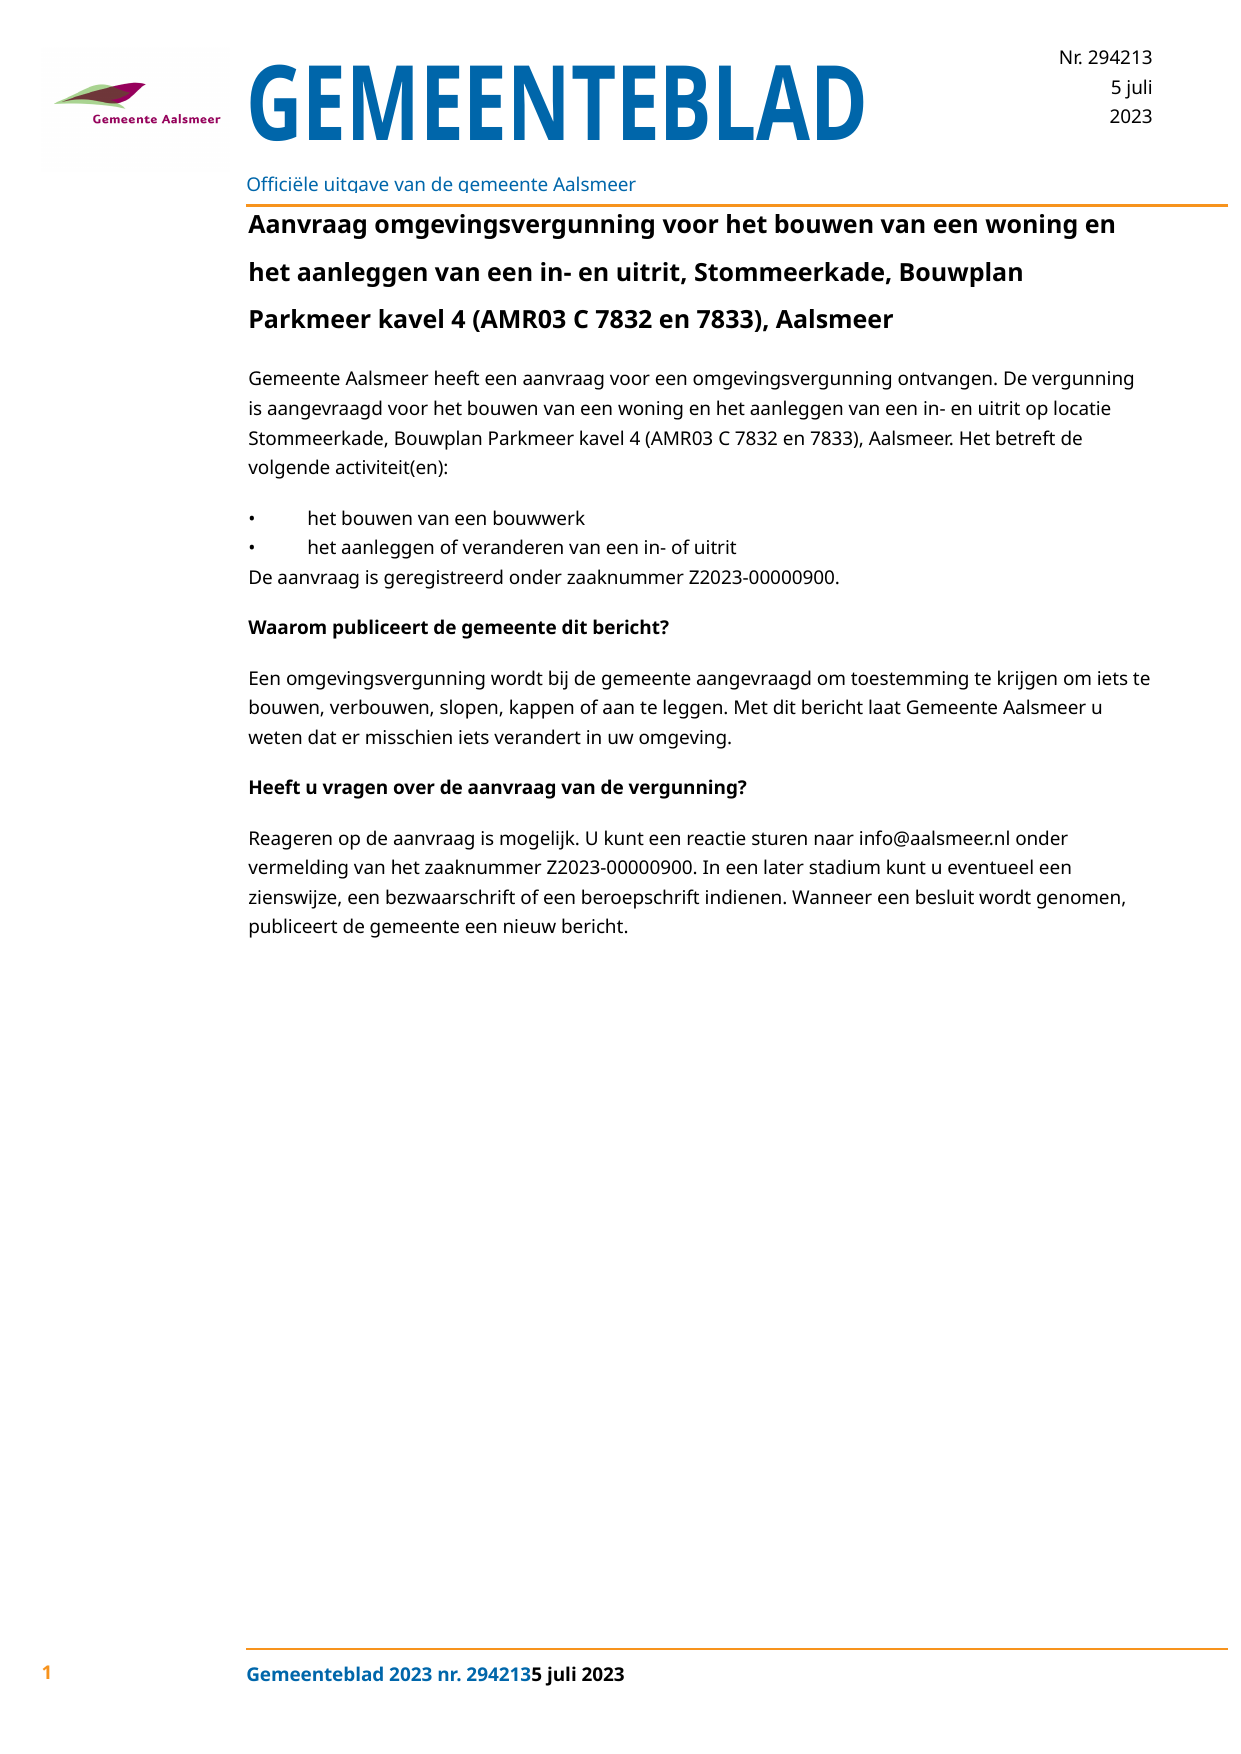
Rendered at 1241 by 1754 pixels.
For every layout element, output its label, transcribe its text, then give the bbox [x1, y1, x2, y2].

text Aanvraag omgevingsvergunning voor het bouwen van een woning en het aanleggen van een in- en uitrit, Stommeerkade, Bouwplan Parkmeer kavel 4 (AMR03 C 7832 en 7833), Aalsmeer [248, 207, 1152, 336]
text De aanvraag is geregistreerd onder zaaknummer Z2023-00000900. [248, 564, 1152, 589]
list het aanleggen of veranderen van een in- of uitrit [248, 534, 1152, 560]
text Heeft u vragen over de aanvraag van de vergunning? [248, 774, 1152, 800]
list het bouwen van een bouwwerk [248, 505, 1152, 530]
text Reageren op de aanvraag is mogelijk. U kunt een reactie sturen naar info@aalsmeer.nl onder vermelding van het zaaknummer Z2023-00000900. In een later stadium kunt u eventueel een zienswijze, een bezwaarschrift of een beroepschrift indienen. Wanneer een besluit wordt genomen, publiceert de gemeente een nieuw bericht. [248, 825, 1152, 939]
text Waarom publiceert de gemeente dit bericht? [248, 614, 1152, 640]
text Gemeente Aalsmeer heeft een aanvraag voor een omgevingsvergunning ontvangen. De vergunning is aangevraagd voor het bouwen van een woning en het aanleggen van een in- en uitrit op locatie Stommeerkade, Bouwplan Parkmeer kavel 4 (AMR03 C 7832 en 7833), Aalsmeer. Het betreft de volgende activiteit(en): [248, 366, 1152, 480]
picture [41, 47, 231, 172]
text Een omgevingsvergunning wordt bij de gemeente aangevraagd om toestemming te krijgen om iets te bouwen, verbouwen, slopen, kappen of aan te leggen. Met dit bericht laat Gemeente Aalsmeer u weten dat er misschien iets verandert in uw omgeving. [248, 665, 1152, 749]
